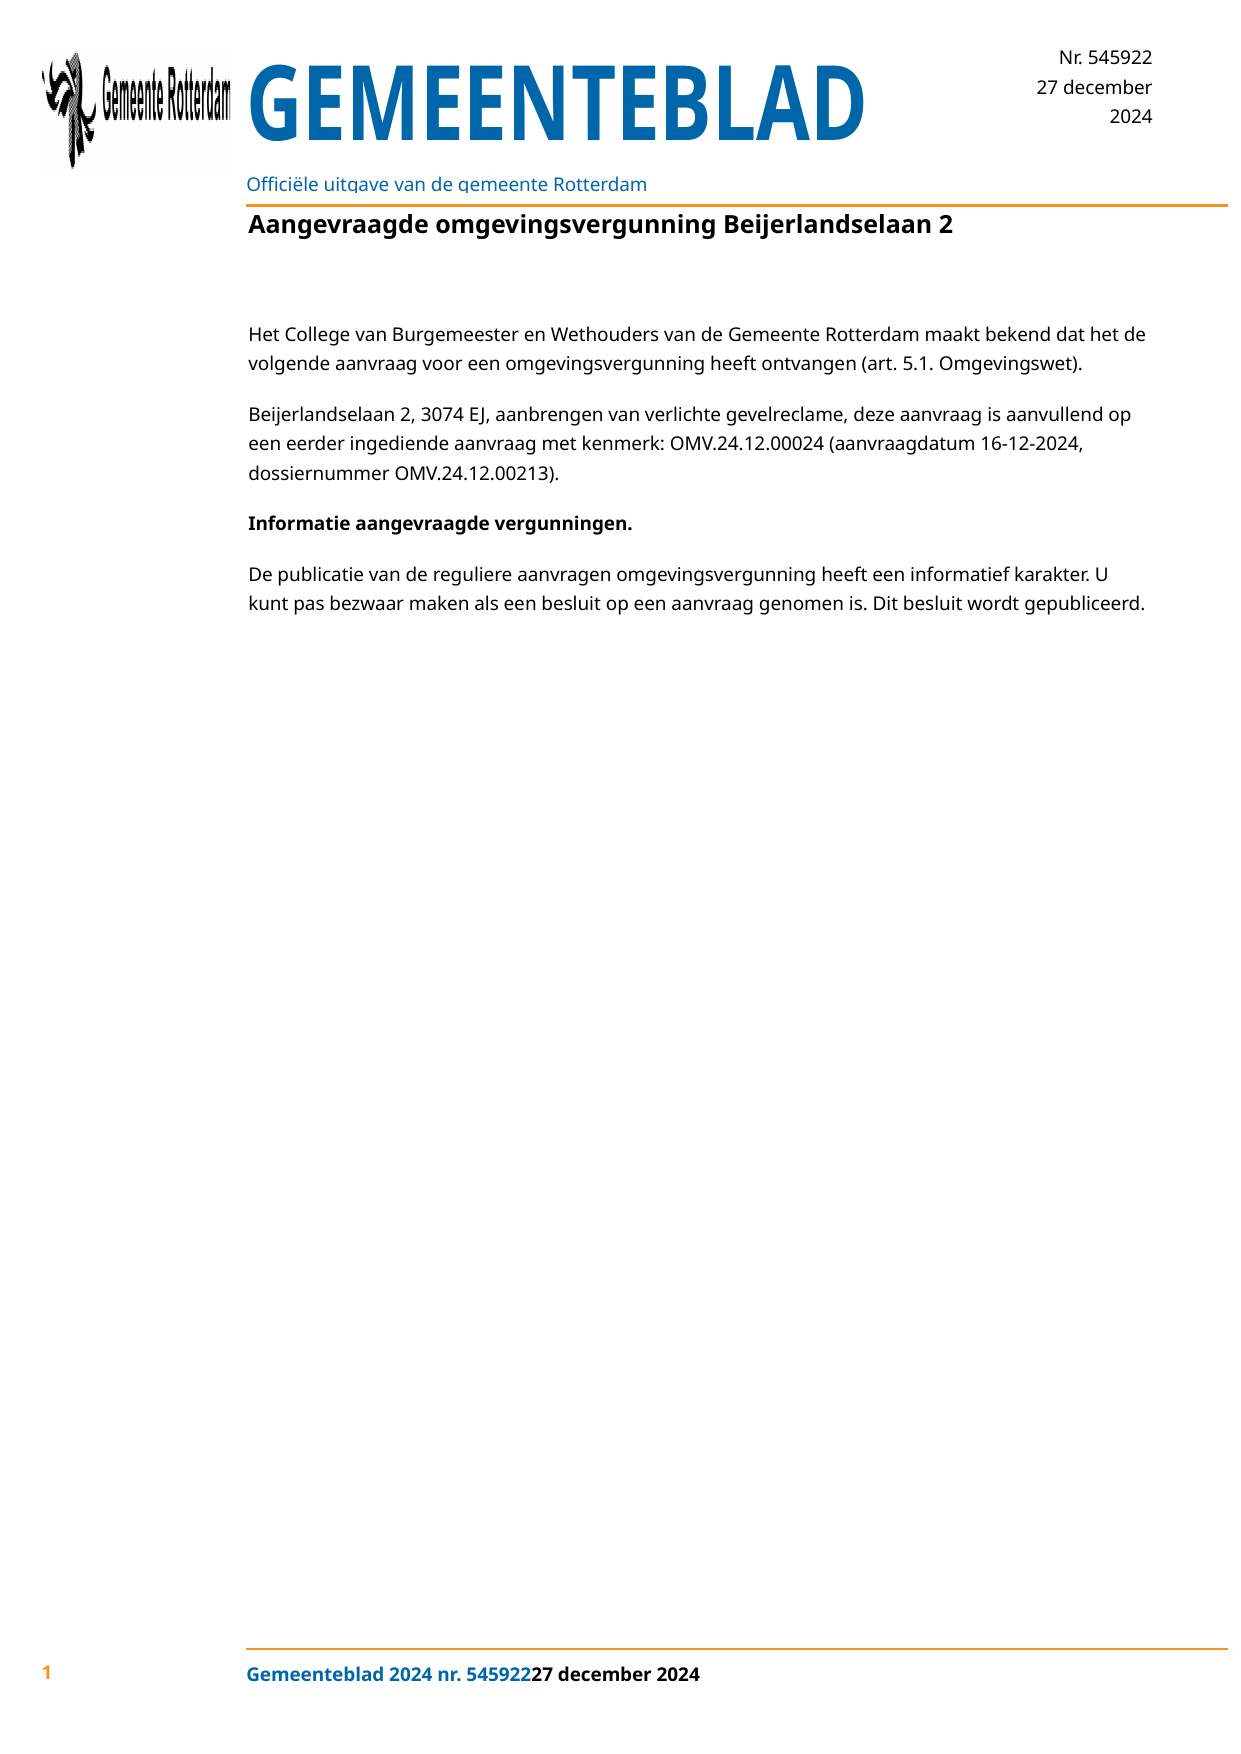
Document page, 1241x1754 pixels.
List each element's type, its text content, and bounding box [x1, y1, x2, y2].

text De publicatie van de reguliere aanvragen omgevingsvergunning heeft een informatief karakter. U kunt pas bezwaar maken als een besluit op een aanvraag genomen is. Dit besluit wordt gepubliceerd. [248, 561, 1152, 616]
picture [41, 47, 231, 172]
text Het College van Burgemeester en Wethouders van de Gemeente Rotterdam maakt bekend dat het de volgende aanvraag voor een omgevingsvergunning heeft ontvangen (art. 5.1. Omgevingswet). [248, 321, 1152, 376]
text Beijerlandselaan 2, 3074 EJ, aanbrengen van verlichte gevelreclame, deze aanvraag is aanvullend op een eerder ingediende aanvraag met kenmerk: OMV.24.12.00024 (aanvraagdatum 16-12-2024, dossiernummer OMV.24.12.00213). [248, 401, 1152, 486]
text Informatie aangevraagde vergunningen. [248, 510, 1152, 536]
text Aangevraagde omgevingsvergunning Beijerlandselaan 2 [248, 207, 1152, 241]
